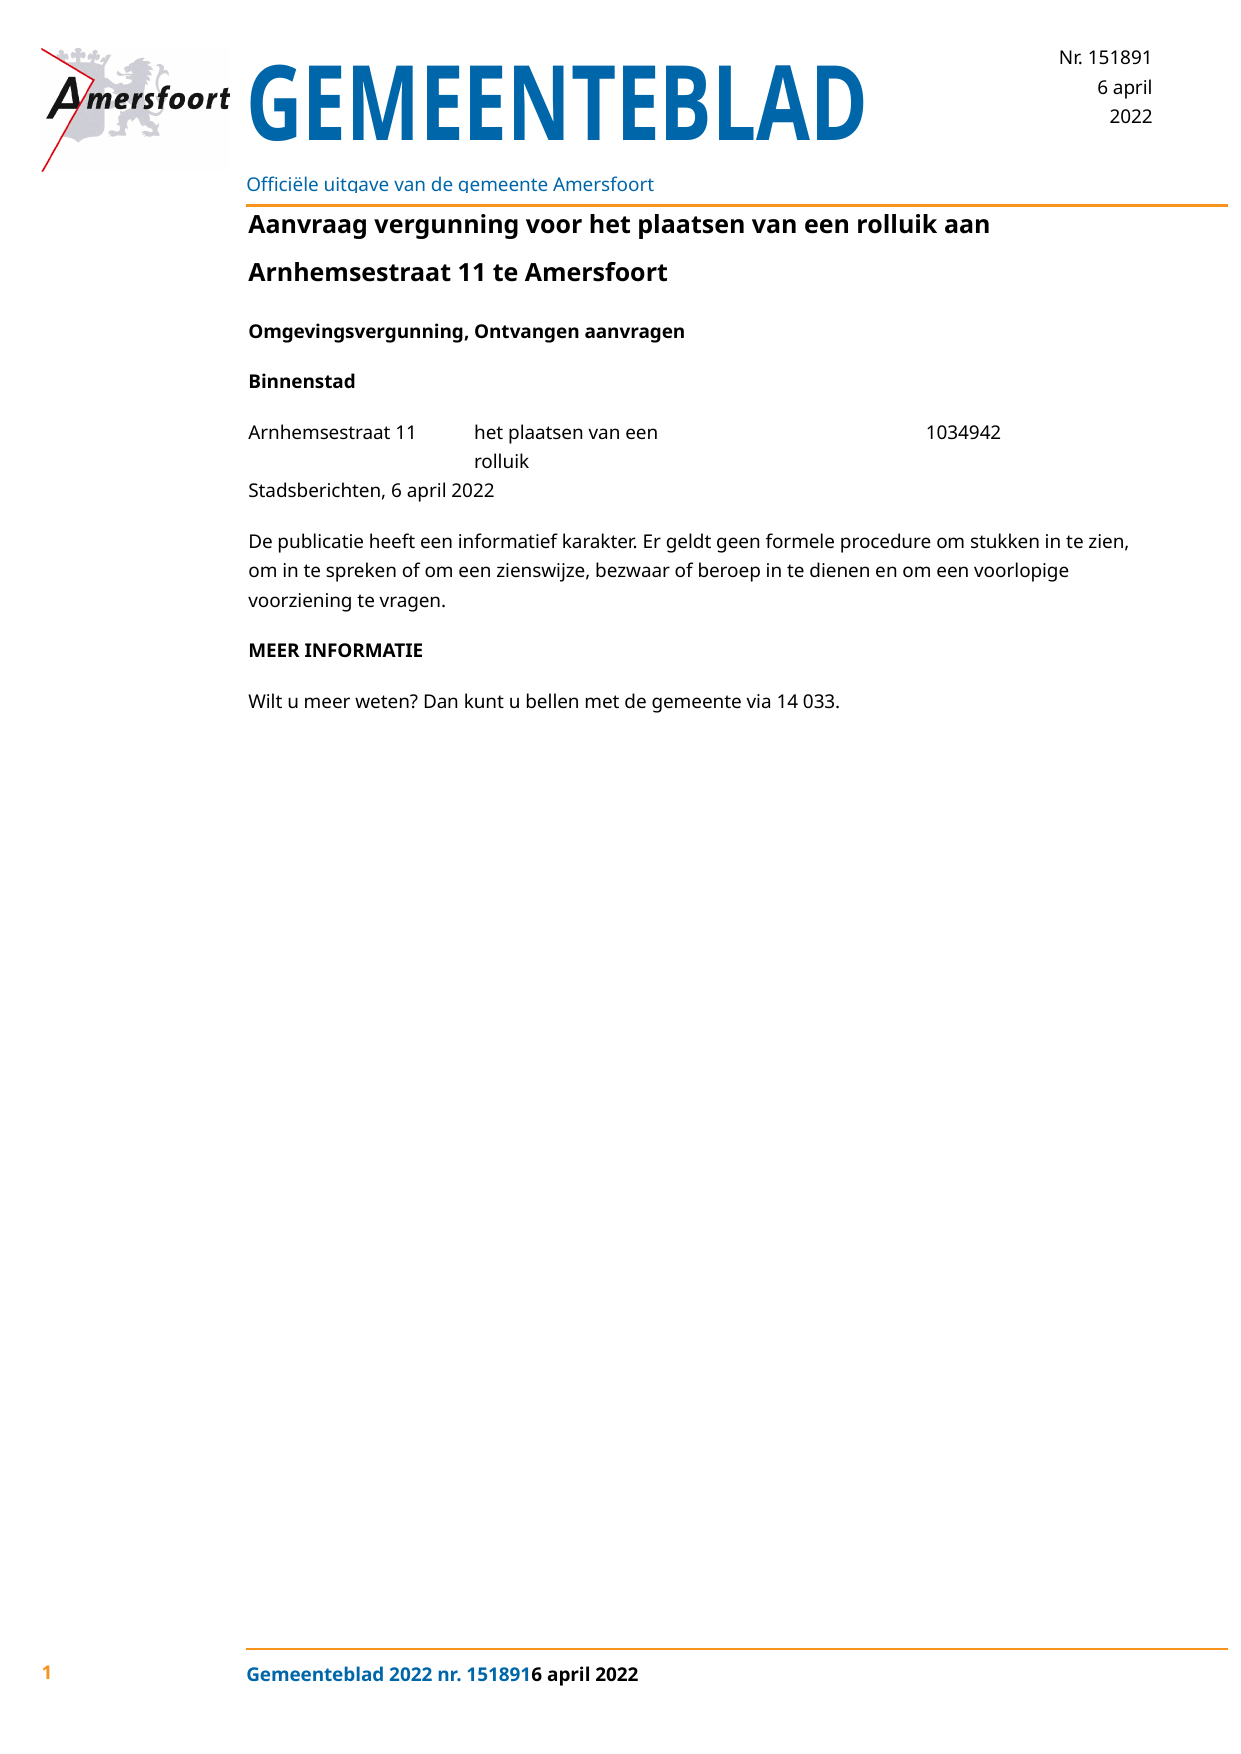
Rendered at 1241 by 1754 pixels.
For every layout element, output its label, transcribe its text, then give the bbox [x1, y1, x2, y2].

text De publicatie heeft een informatief karakter. Er geldt geen formele procedure om stukken in te zien, om in te spreken of om een zienswijze, bezwaar of beroep in te dienen en om een voorlopige voorziening te vragen. [248, 528, 1152, 613]
table_header 1034942 [926, 419, 1152, 474]
text MEER INFORMATIE [248, 637, 1152, 663]
table_header [700, 419, 926, 474]
table_header Arnhemsestraat 11 [248, 419, 474, 474]
text Wilt u meer weten? Dan kunt u bellen met de gemeente via 14 033. [248, 688, 1152, 713]
text Aanvraag vergunning voor het plaatsen van een rolluik aan Arnhemsestraat 11 te Amersfoort [248, 207, 1152, 288]
picture [41, 47, 231, 172]
text Binnenstad [248, 368, 1152, 394]
table_header het plaatsen van een rolluik [474, 419, 700, 474]
text Stadsberichten, 6 april 2022 [248, 477, 1152, 503]
text Omgevingsvergunning, Ontvangen aanvragen [248, 318, 1152, 344]
